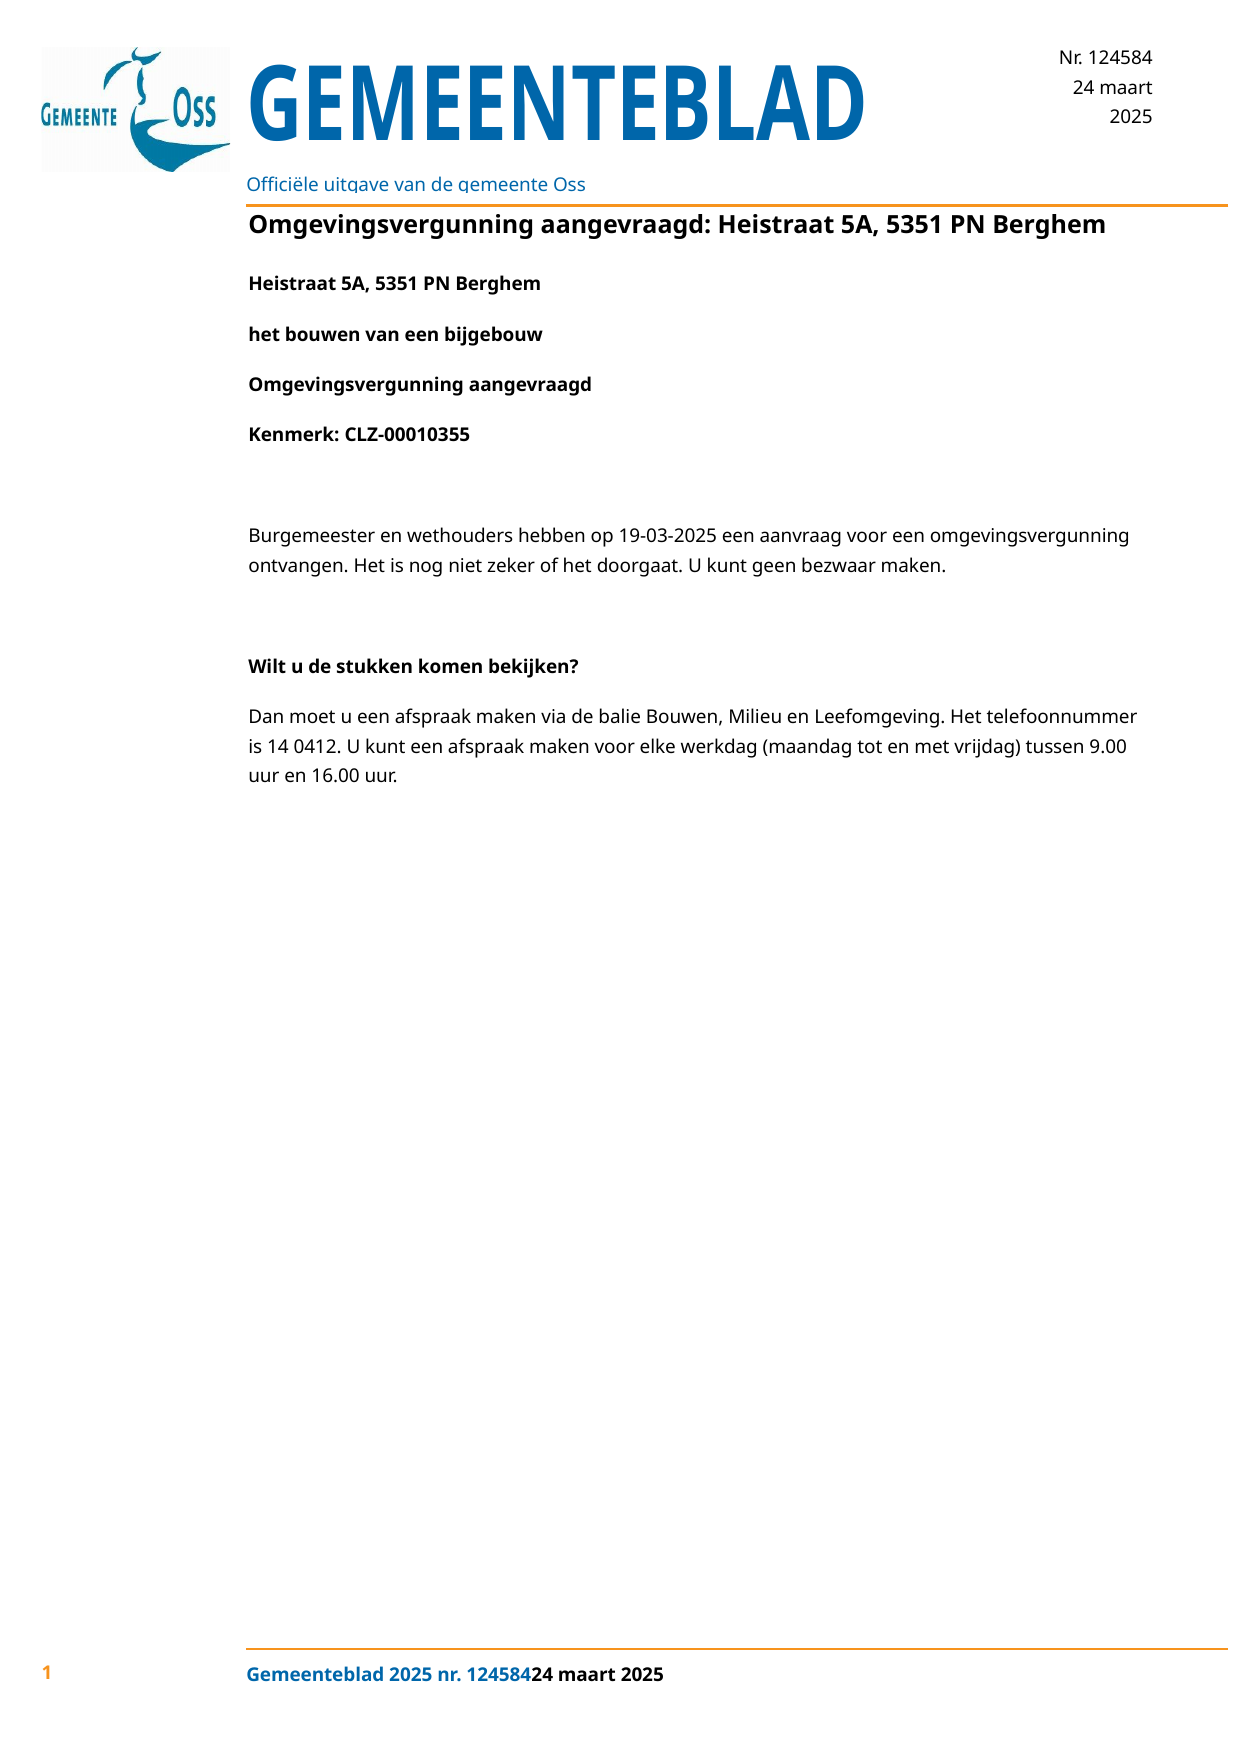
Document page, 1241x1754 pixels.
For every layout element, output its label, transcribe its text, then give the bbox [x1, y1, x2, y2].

picture [41, 47, 231, 172]
text Heistraat 5A, 5351 PN Berghem [248, 270, 1152, 296]
text Kenmerk: CLZ-00010355 [248, 422, 1152, 447]
text het bouwen van een bijgebouw [248, 321, 1152, 346]
text Omgevingsvergunning aangevraagd: Heistraat 5A, 5351 PN Berghem [248, 207, 1152, 241]
text Wilt u de stukken komen bekijken? [248, 653, 1152, 678]
text Dan moet u een afspraak maken via de balie Bouwen, Milieu en Leefomgeving. Het telefoonnummer is 14 0412. U kunt een afspraak maken voor elke werkdag (maandag tot en met vrijdag) tussen 9.00 uur en 16.00 uur. [248, 703, 1152, 788]
text Burgemeester en wethouders hebben op 19-03-2025 een aanvraag voor een omgevingsvergunning ontvangen. Het is nog niet zeker of het doorgaat. U kunt geen bezwaar maken. [248, 522, 1152, 578]
text Omgevingsvergunning aangevraagd [248, 371, 1152, 397]
